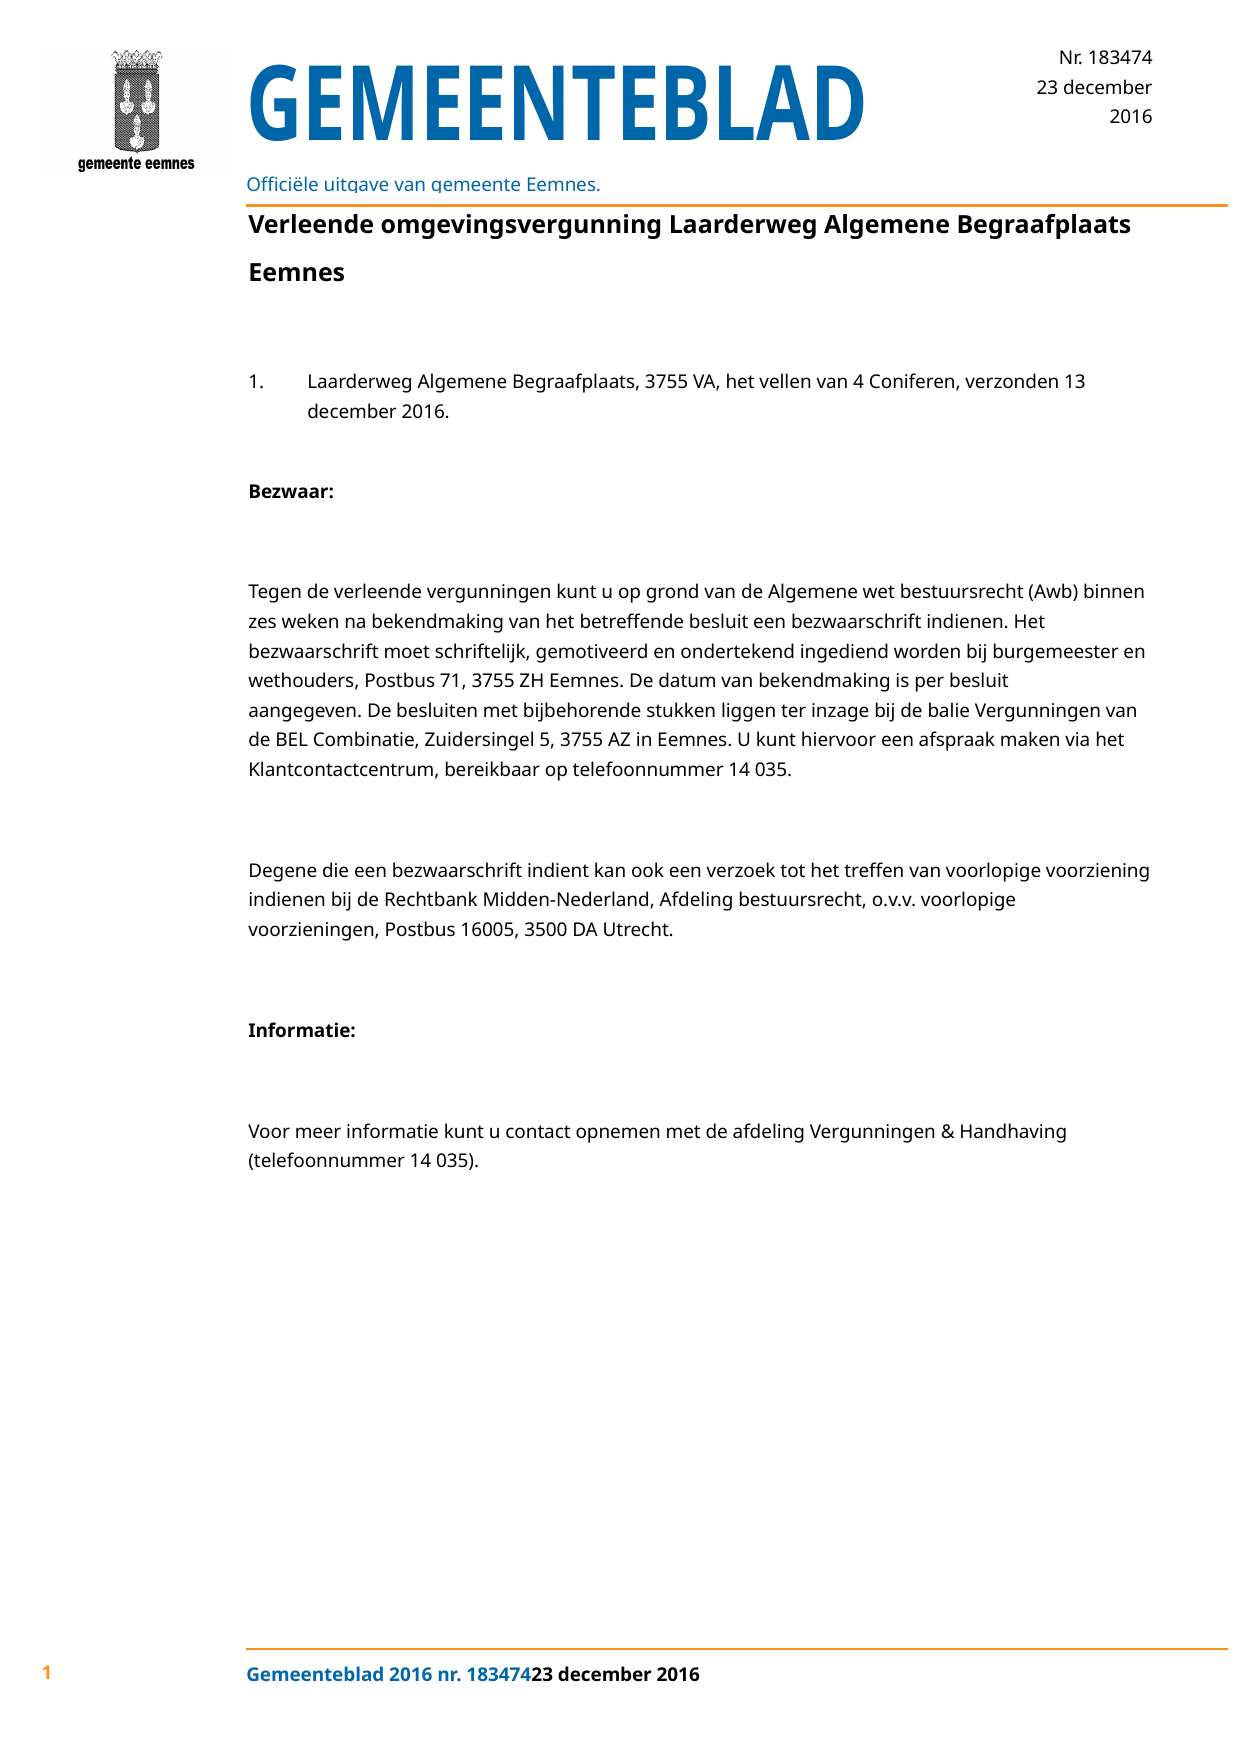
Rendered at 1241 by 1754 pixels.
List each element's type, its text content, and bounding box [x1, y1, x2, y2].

text Verleende omgevingsvergunning Laarderweg Algemene Begraafplaats Eemnes [248, 207, 1152, 288]
text Bezwaar: [248, 478, 1152, 504]
list Laarderweg Algemene Begraafplaats, 3755 VA, het vellen van 4 Coniferen, verzonden 13 december 2016. [248, 368, 1152, 424]
text Degene die een bezwaarschrift indient kan ook een verzoek tot het treffen van voorlopige voorziening indienen bij de Rechtbank Midden-Nederland, Afdeling bestuursrecht, o.v.v. voorlopige voorzieningen, Postbus 16005, 3500 DA Utrecht. [248, 857, 1152, 942]
text Informatie: [248, 1017, 1152, 1043]
text Tegen de verleende vergunningen kunt u op grond van de Algemene wet bestuursrecht (Awb) binnen zes weken na bekendmaking van het betreffende besluit een bezwaarschrift indienen. Het bezwaarschrift moet schriftelijk, gemotiveerd en ondertekend ingediend worden bij burgemeester en wethouders, Postbus 71, 3755 ZH Eemnes. De datum van bekendmaking is per besluit aangegeven. De besluiten met bijbehorende stukken liggen ter inzage bij de balie Vergunningen van de BEL Combinatie, Zuidersingel 5, 3755 AZ in Eemnes. U kunt hiervoor een afspraak maken via het Klantcontactcentrum, bereikbaar op telefoonnummer 14 035. [248, 579, 1152, 782]
picture [41, 47, 231, 172]
text Voor meer informatie kunt u contact opnemen met de afdeling Vergunningen & Handhaving (telefoonnummer 14 035). [248, 1118, 1152, 1173]
